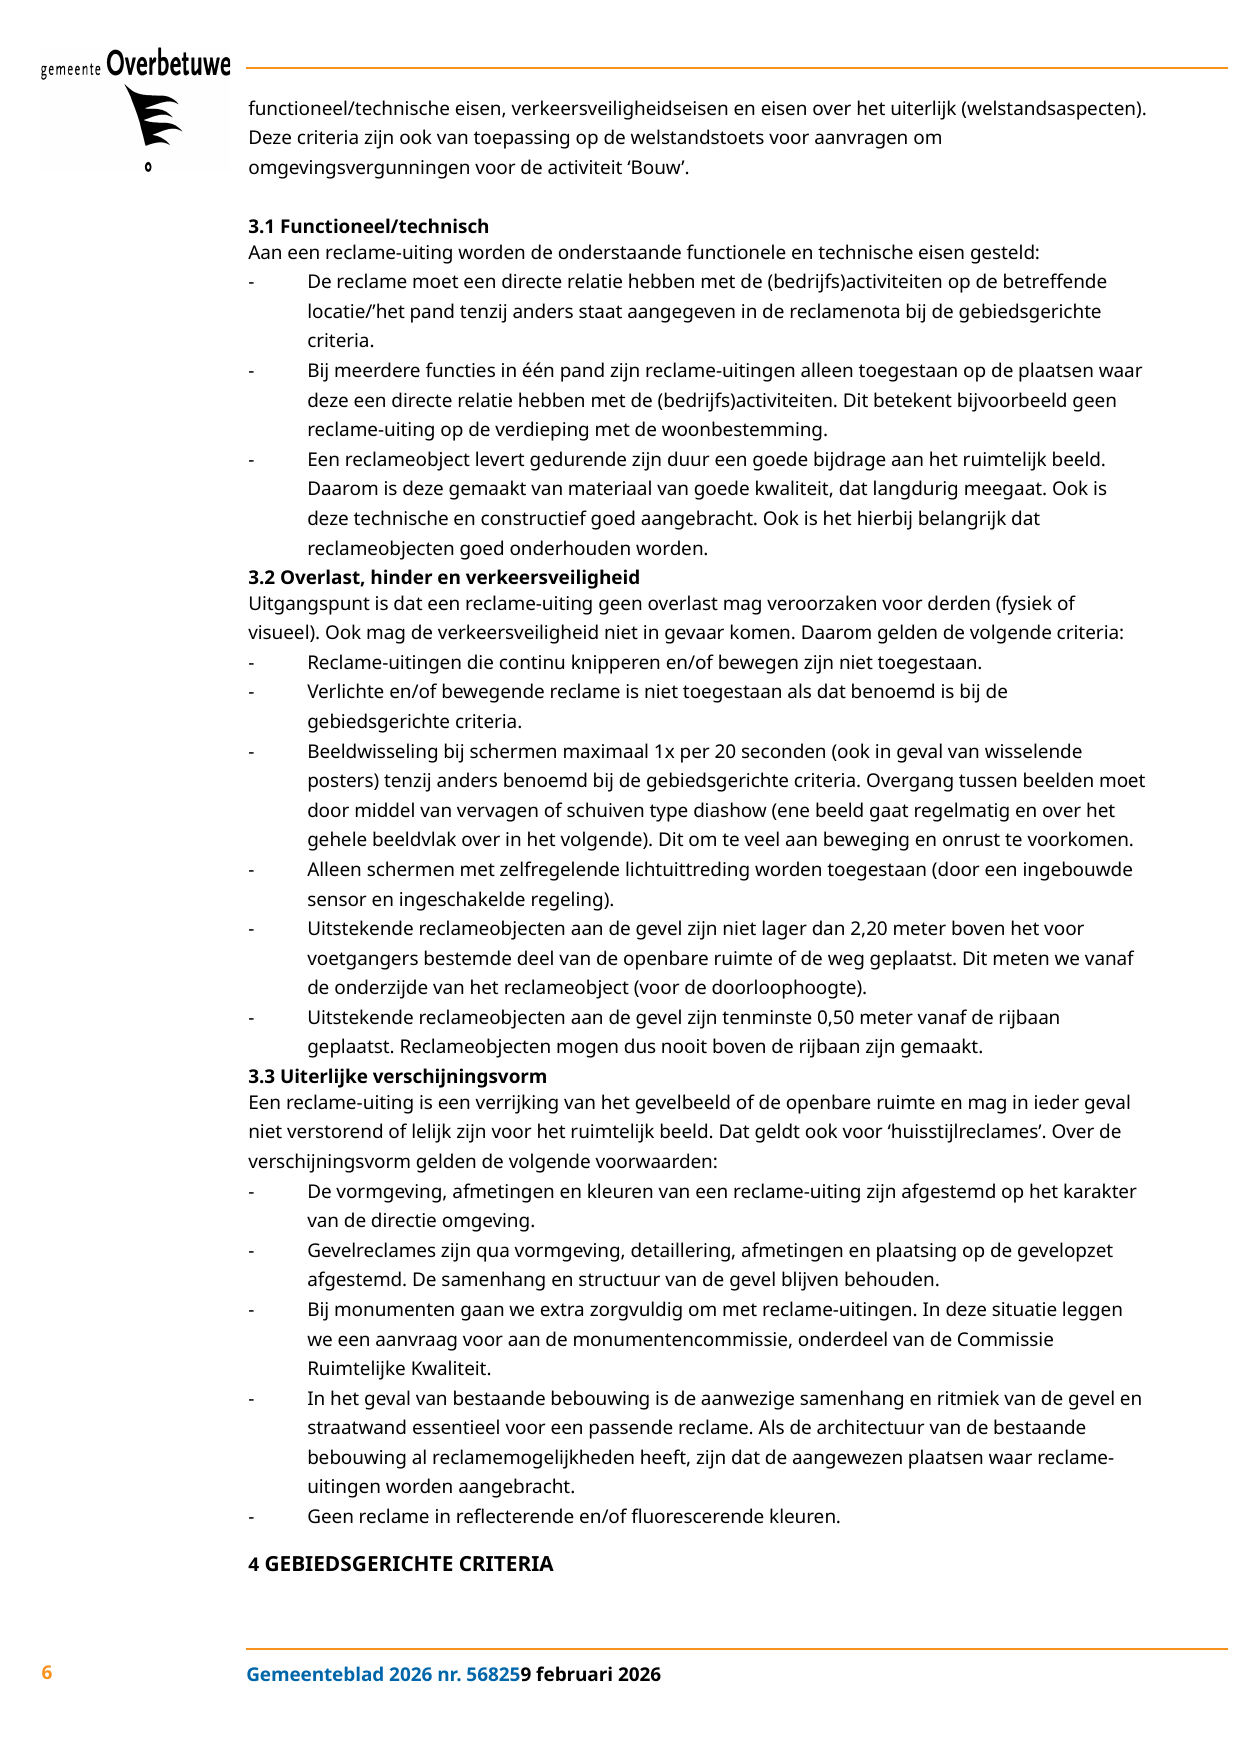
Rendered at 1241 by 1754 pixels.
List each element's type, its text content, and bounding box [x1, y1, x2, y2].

list Een reclameobject levert gedurende zijn duur een goede bijdrage aan het ruimtelijk beeld. Daarom is deze gemaakt van materiaal van goede kwaliteit, dat langdurig meegaat. Ook is deze technische en constructief goed aangebracht. Ook is het hierbij belangrijk dat reclameobjecten goed onderhouden worden. [248, 446, 1152, 560]
text functioneel/technische eisen, verkeersveiligheidseisen en eisen over het uiterlijk (welstandsaspecten). Deze criteria zijn ook van toepassing op de welstandstoets voor aanvragen om omgevingsvergunningen voor de activiteit ‘Bouw’. [248, 95, 1152, 180]
list Alleen schermen met zelfregelende lichtuittreding worden toegestaan (door een ingebouwde sensor en ingeschakelde regeling). [248, 856, 1152, 912]
text 3.1 Functioneel/technisch [248, 213, 1152, 239]
list Uitstekende reclameobjecten aan de gevel zijn niet lager dan 2,20 meter boven het voor voetgangers bestemde deel van de openbare ruimte of de weg geplaatst. Dit meten we vanaf de onderzijde van het reclameobject (voor de doorloophoogte). [248, 915, 1152, 1000]
list Beeldwisseling bij schermen maximaal 1x per 20 seconden (ook in geval van wisselende posters) tenzij anders benoemd bij de gebiedsgerichte criteria. Overgang tussen beelden moet door middel van vervagen of schuiven type diashow (ene beeld gaat regelmatig en over het gehele beeldvlak over in het volgende). Dit om te veel aan beweging en onrust te voorkomen. [248, 738, 1152, 852]
text Aan een reclame-uiting worden de onderstaande functionele en technische eisen gesteld: [248, 239, 1152, 264]
list Uitstekende reclameobjecten aan de gevel zijn tenminste 0,50 meter vanaf de rijbaan geplaatst. Reclameobjecten mogen dus nooit boven de rijbaan zijn gemaakt. [248, 1004, 1152, 1059]
text Een reclame-uiting is een verrijking van het gevelbeeld of de openbare ruimte en mag in ieder geval niet verstorend of lelijk zijn voor het ruimtelijk beeld. Dat geldt ook voor ‘huisstijlreclames’. Over de verschijningsvorm gelden de volgende voorwaarden: [248, 1089, 1152, 1174]
list Reclame-uitingen die continu knipperen en/of bewegen zijn niet toegestaan. [248, 649, 1152, 675]
list Verlichte en/of bewegende reclame is niet toegestaan als dat benoemd is bij de gebiedsgerichte criteria. [248, 679, 1152, 734]
list De reclame moet een directe relatie hebben met de (bedrijfs)activiteiten op de betreffende locatie/’het pand tenzij anders staat aangegeven in de reclamenota bij de gebiedsgerichte criteria. [248, 268, 1152, 353]
picture [41, 47, 231, 172]
text Uitgangspunt is dat een reclame-uiting geen overlast mag veroorzaken voor derden (fysiek of visueel). Ook mag de verkeersveiligheid niet in gevaar komen. Daarom gelden de volgende criteria: [248, 590, 1152, 645]
text 4 GEBIEDSGERICHTE CRITERIA [248, 1549, 1152, 1577]
list Geen reclame in reflecterende en/of fluorescerende kleuren. [248, 1503, 1152, 1529]
list Bij monumenten gaan we extra zorgvuldig om met reclame-uitingen. In deze situatie leggen we een aanvraag voor aan de monumentencommissie, onderdeel van de Commissie Ruimtelijke Kwaliteit. [248, 1296, 1152, 1381]
text 3.2 Overlast, hinder en verkeersveiligheid [248, 564, 1152, 590]
list De vormgeving, afmetingen en kleuren van een reclame-uiting zijn afgestemd op het karakter van de directie omgeving. [248, 1178, 1152, 1233]
list In het geval van bestaande bebouwing is de aanwezige samenhang en ritmiek van de gevel en straatwand essentieel voor een passende reclame. Als de architectuur van de bestaande bebouwing al reclamemogelijkheden heeft, zijn dat de aangewezen plaatsen waar reclame-uitingen worden aangebracht. [248, 1385, 1152, 1499]
list Gevelreclames zijn qua vormgeving, detaillering, afmetingen en plaatsing op de gevelopzet afgestemd. De samenhang en structuur van de gevel blijven behouden. [248, 1237, 1152, 1292]
text 3.3 Uiterlijke verschijningsvorm [248, 1063, 1152, 1089]
list Bij meerdere functies in één pand zijn reclame-uitingen alleen toegestaan op de plaatsen waar deze een directe relatie hebben met de (bedrijfs)activiteiten. Dit betekent bijvoorbeeld geen reclame-uiting op de verdieping met de woonbestemming. [248, 357, 1152, 442]
